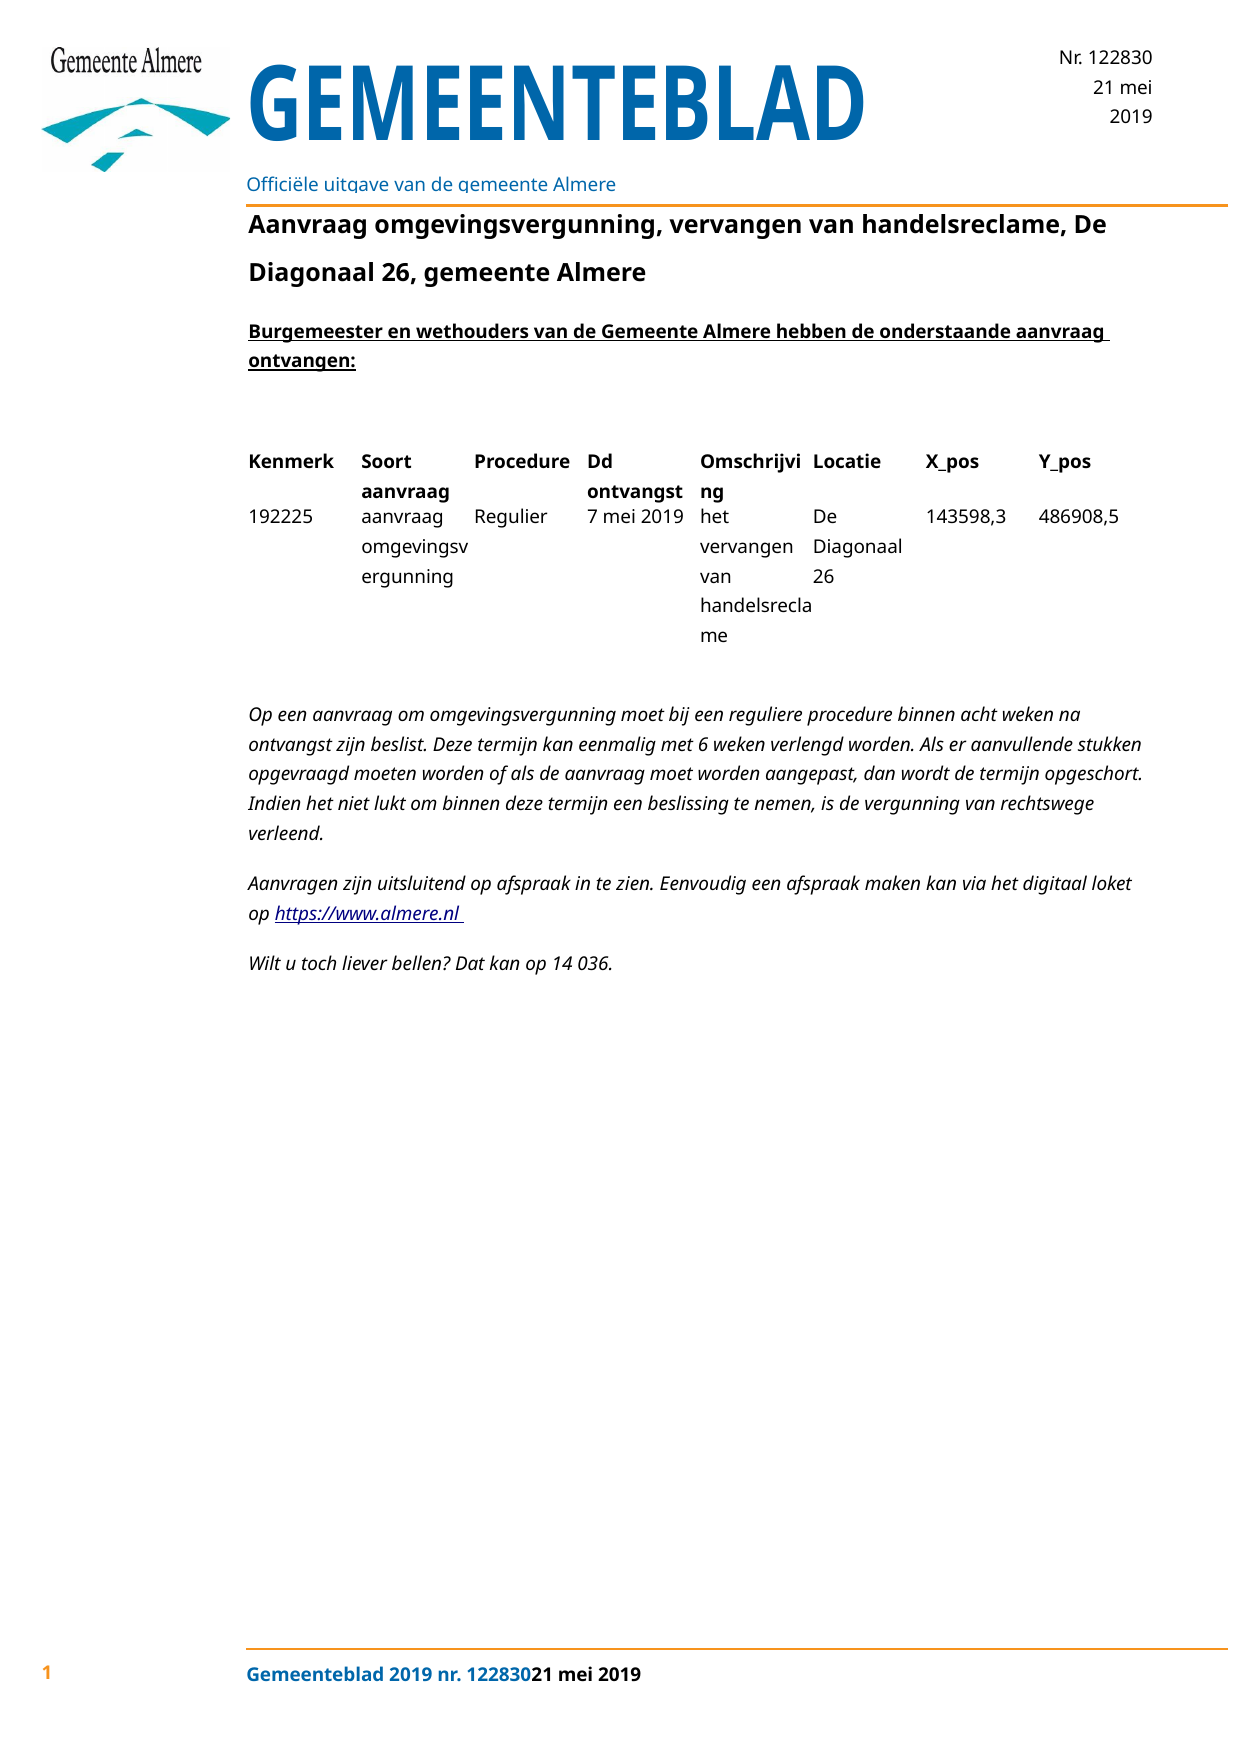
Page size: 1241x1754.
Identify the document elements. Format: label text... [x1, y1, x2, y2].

table_header Soort aanvraag [361, 449, 474, 504]
table_cell het vervangen van handelsreclame [700, 504, 813, 648]
text Op een aanvraag om omgevingsvergunning moet bij een reguliere procedure binnen acht weken na ontvangst zijn beslist. Deze termijn kan eenmalig met 6 weken verlengd worden. Als er aanvullende stukken opgevraagd moeten worden of als de aanvraag moet worden aangepast, dan wordt de termijn opgeschort. Indien het niet lukt om binnen deze termijn een beslissing te nemen, is de vergunning van rechtswege verleend. [248, 701, 1152, 846]
text Aanvragen zijn uitsluitend op afspraak in te zien. Eenvoudig een afspraak maken kan via het digitaal loket op https://www.almere.nl [248, 870, 1152, 926]
text Aanvraag omgevingsvergunning, vervangen van handelsreclame, De Diagonaal 26, gemeente Almere [248, 207, 1152, 288]
table_cell aanvraag omgevingsvergunning [361, 504, 474, 648]
table_header Y_pos [1039, 449, 1152, 504]
table_cell 7 mei 2019 [587, 504, 700, 648]
table_cell De Diagonaal 26 [813, 504, 926, 648]
table_header Procedure [474, 449, 587, 504]
table_header Kenmerk [248, 449, 361, 504]
table_cell 143598,3 [926, 504, 1038, 648]
text Wilt u toch liever bellen? Dat kan op 14 036. [248, 950, 1152, 976]
table_header Omschrijving [700, 449, 813, 504]
table_cell Regulier [474, 504, 587, 648]
table_cell 192225 [248, 504, 361, 648]
table_cell 486908,5 [1039, 504, 1152, 648]
text Burgemeester en wethouders van de Gemeente Almere hebben de onderstaande aanvraag ontvangen: [248, 318, 1152, 373]
table_header Locatie [813, 449, 926, 504]
table_header X_pos [926, 449, 1038, 504]
table_header Dd ontvangst [587, 449, 700, 504]
picture [41, 47, 231, 172]
